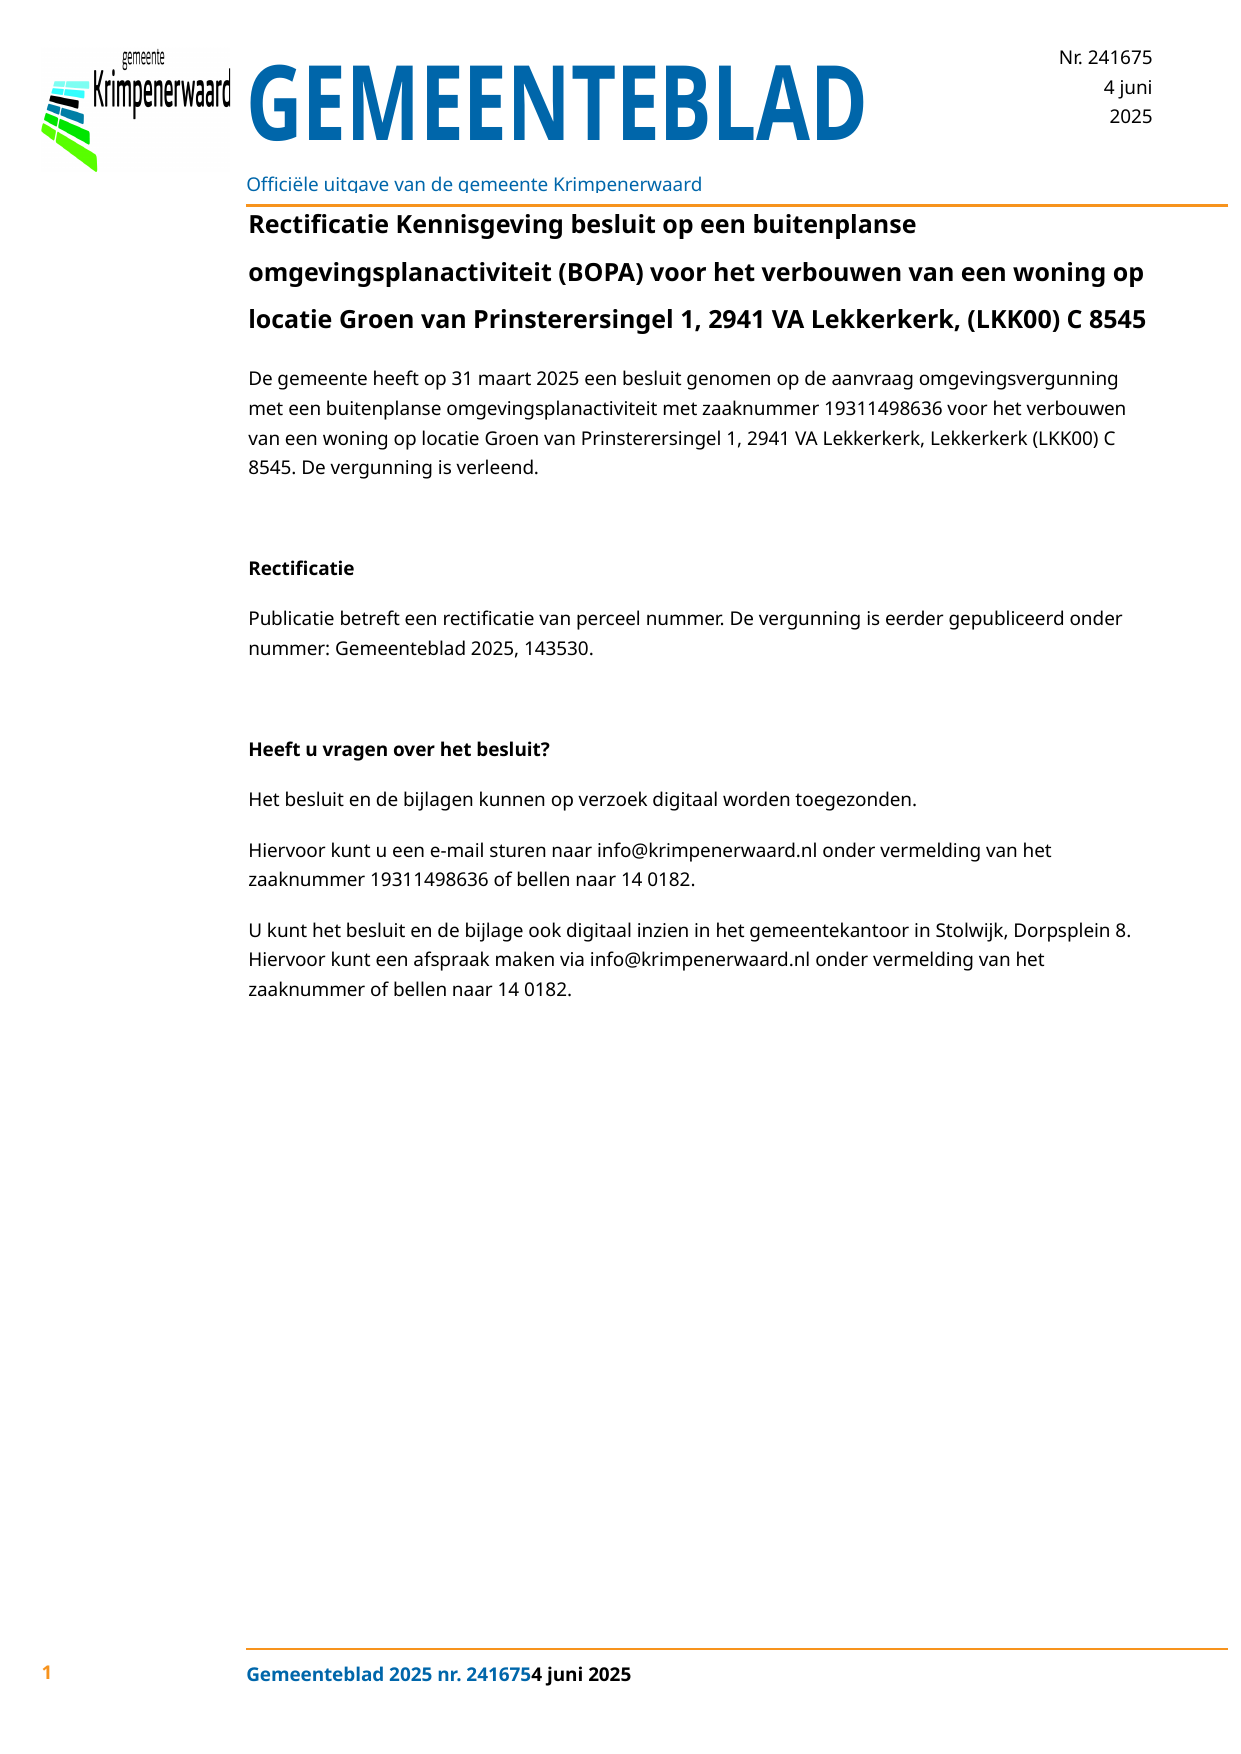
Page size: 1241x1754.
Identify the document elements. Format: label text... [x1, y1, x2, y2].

picture [41, 47, 231, 172]
text Hiervoor kunt u een e-mail sturen naar info@krimpenerwaard.nl onder vermelding van het zaaknummer 19311498636 of bellen naar 14 0182. [248, 837, 1152, 892]
text De gemeente heeft op 31 maart 2025 een besluit genomen op de aanvraag omgevingsvergunning met een buitenplanse omgevingsplanactiviteit met zaaknummer 19311498636 voor het verbouwen van een woning op locatie Groen van Prinsterersingel 1, 2941 VA Lekkerkerk, Lekkerkerk (LKK00) C 8545. De vergunning is verleend. [248, 366, 1152, 480]
text Heeft u vragen over het besluit? [248, 736, 1152, 762]
text U kunt het besluit en de bijlage ook digitaal inzien in het gemeentekantoor in Stolwijk, Dorpsplein 8. Hiervoor kunt een afspraak maken via info@krimpenerwaard.nl onder vermelding van het zaaknummer of bellen naar 14 0182. [248, 917, 1152, 1002]
text Het besluit en de bijlagen kunnen op verzoek digitaal worden toegezonden. [248, 786, 1152, 812]
text Rectificatie Kennisgeving besluit op een buitenplanse omgevingsplanactiviteit (BOPA) voor het verbouwen van een woning op locatie Groen van Prinsterersingel 1, 2941 VA Lekkerkerk, (LKK00) C 8545 [248, 207, 1152, 336]
text Publicatie betreft een rectificatie van perceel nummer. De vergunning is eerder gepubliceerd onder nummer: Gemeenteblad 2025, 143530. [248, 606, 1152, 661]
text Rectificatie [248, 555, 1152, 581]
